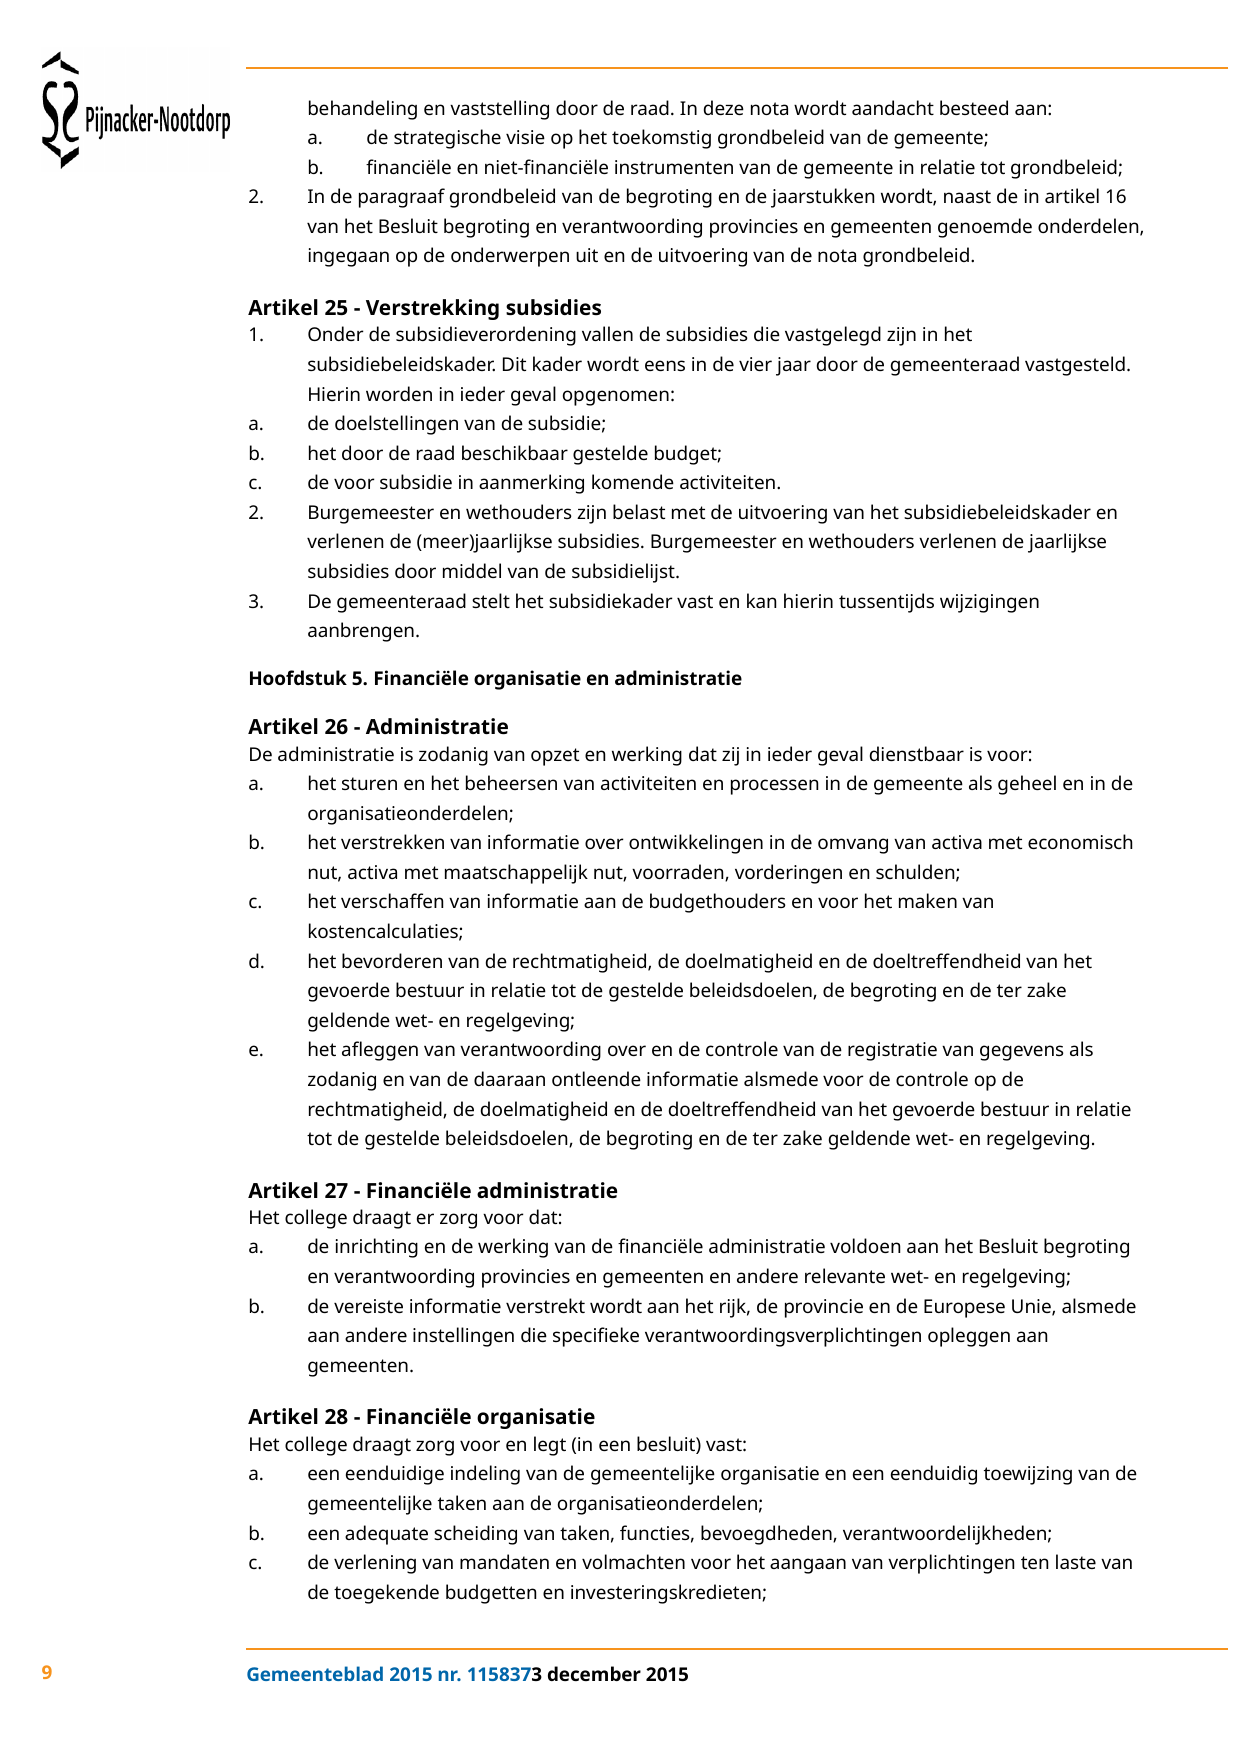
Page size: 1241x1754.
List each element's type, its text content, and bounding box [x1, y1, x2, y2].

list de strategische visie op het toekomstig grondbeleid van de gemeente; [307, 124, 1152, 150]
list het sturen en het beheersen van activiteiten en processen in de gemeente als geheel en in de organisatieonderdelen; [248, 770, 1152, 826]
list Onder de subsidieverordening vallen de subsidies die vastgelegd zijn in het subsidiebeleidskader. Dit kader wordt eens in de vier jaar door de gemeenteraad vastgesteld. Hierin worden in ieder geval opgenomen: [248, 322, 1152, 406]
list In de paragraaf grondbeleid van de begroting en de jaarstukken wordt, naast de in artikel 16 van het Besluit begroting en verantwoording provincies en gemeenten genoemde onderdelen, ingegaan op de onderwerpen uit en de uitvoering van de nota grondbeleid. [248, 183, 1152, 268]
text De administratie is zodanig van opzet en werking dat zij in ieder geval dienstbaar is voor: [248, 741, 1152, 766]
list het bevorderen van de rechtmatigheid, de doelmatigheid en de doeltreffendheid van het gevoerde bestuur in relatie tot de gestelde beleidsdoelen, de begroting en de ter zake geldende wet- en regelgeving; [248, 948, 1152, 1033]
text Artikel 26 - Administratie [248, 712, 1152, 741]
list de doelstellingen van de subsidie; [248, 410, 1152, 436]
list een adequate scheiding van taken, functies, bevoegdheden, verantwoordelijkheden; [248, 1520, 1152, 1545]
list behandeling en vaststelling door de raad. In deze nota wordt aandacht besteed aan: [248, 95, 1152, 121]
list financiële en niet-financiële instrumenten van de gemeente in relatie tot grondbeleid; [307, 154, 1152, 180]
list de voor subsidie in aanmerking komende activiteiten. [248, 469, 1152, 495]
list het afleggen van verantwoording over en de controle van de registratie van gegevens als zodanig en van de daaraan ontleende informatie alsmede voor de controle op de rechtmatigheid, de doelmatigheid en de doeltreffendheid van het gevoerde bestuur in relatie tot de gestelde beleidsdoelen, de begroting en de ter zake geldende wet- en regelgeving. [248, 1037, 1152, 1151]
list de inrichting en de werking van de financiële administratie voldoen aan het Besluit begroting en verantwoording provincies en gemeenten en andere relevante wet- en regelgeving; [248, 1234, 1152, 1289]
picture [41, 47, 231, 172]
list het verstrekken van informatie over ontwikkelingen in de omvang van activa met economisch nut, activa met maatschappelijk nut, voorraden, vorderingen en schulden; [248, 829, 1152, 885]
text Artikel 28 - Financiële organisatie [248, 1402, 1152, 1431]
list het verschaffen van informatie aan de budgethouders en voor het maken van kostencalculaties; [248, 889, 1152, 944]
list de verlening van mandaten en volmachten voor het aangaan van verplichtingen ten laste van de toegekende budgetten en investeringskredieten; [248, 1549, 1152, 1604]
list de vereiste informatie verstrekt wordt aan het rijk, de provincie en de Europese Unie, alsmede aan andere instellingen die specifieke verantwoordingsverplichtingen opleggen aan gemeenten. [248, 1293, 1152, 1378]
list een eenduidige indeling van de gemeentelijke organisatie en een eenduidig toewijzing van de gemeentelijke taken aan de organisatieonderdelen; [248, 1461, 1152, 1516]
list Burgemeester en wethouders zijn belast met de uitvoering van het subsidiebeleidskader en verlenen de (meer)jaarlijkse subsidies. Burgemeester en wethouders verlenen de jaarlijkse subsidies door middel van de subsidielijst. [248, 499, 1152, 584]
text Het college draagt zorg voor en legt (in een besluit) vast: [248, 1431, 1152, 1457]
text Artikel 27 - Financiële administratie [248, 1176, 1152, 1204]
list De gemeenteraad stelt het subsidiekader vast en kan hierin tussentijds wijzigingen aanbrengen. [248, 588, 1152, 643]
text Het college draagt er zorg voor dat: [248, 1204, 1152, 1230]
list het door de raad beschikbaar gestelde budget; [248, 440, 1152, 466]
text Hoofdstuk 5. Financiële organisatie en administratie [248, 663, 1152, 691]
text Artikel 25 - Verstrekking subsidies [248, 293, 1152, 322]
